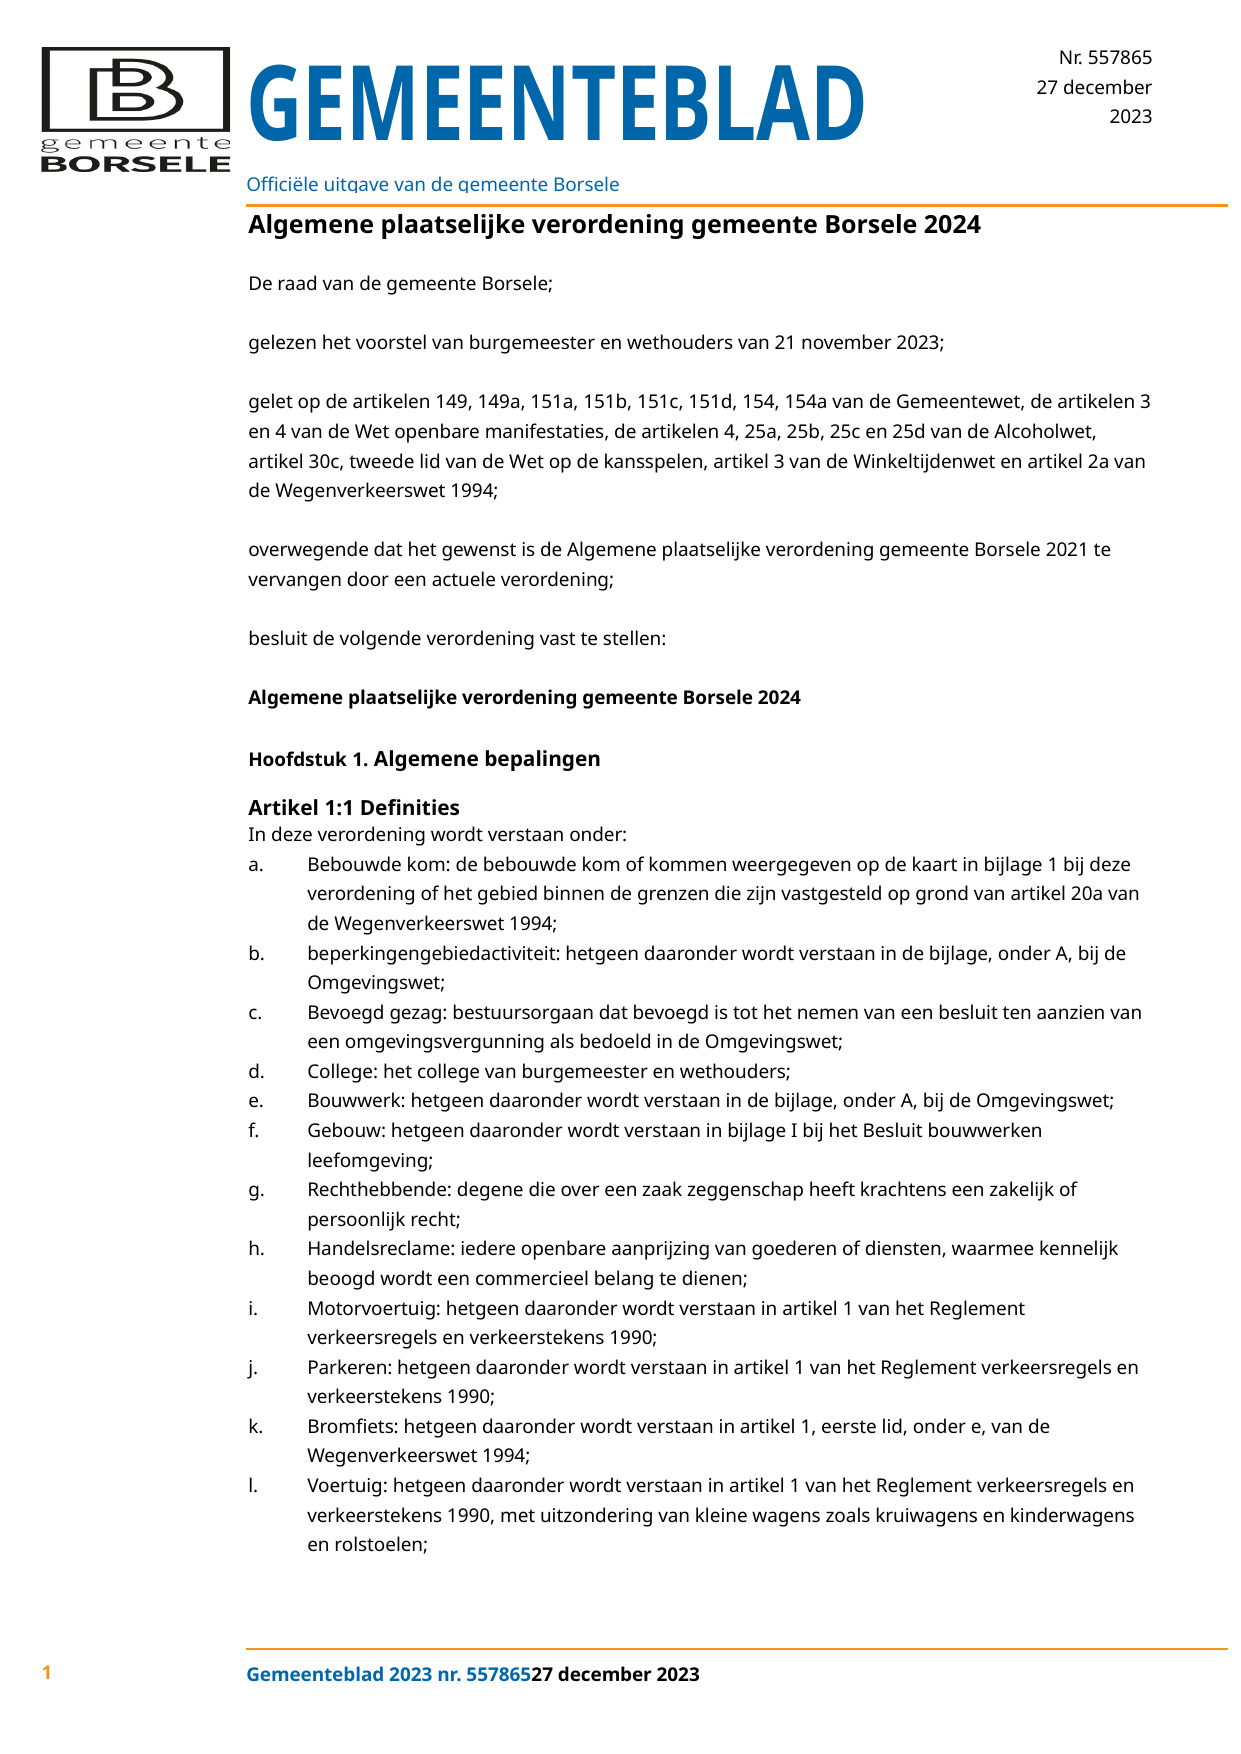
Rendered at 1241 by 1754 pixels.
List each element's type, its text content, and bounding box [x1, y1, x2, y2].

text besluit de volgende verordening vast te stellen: [248, 625, 1152, 651]
list Parkeren: hetgeen daaronder wordt verstaan in artikel 1 van het Reglement verkeersregels en verkeerstekens 1990; [248, 1354, 1152, 1409]
list College: het college van burgemeester en wethouders; [248, 1058, 1152, 1084]
list Bevoegd gezag: bestuursorgaan dat bevoegd is tot het nemen van een besluit ten aanzien van een omgevingsvergunning als bedoeld in de Omgevingswet; [248, 999, 1152, 1054]
text gelet op de artikelen 149, 149a, 151a, 151b, 151c, 151d, 154, 154a van de Gemeentewet, de artikelen 3 en 4 van de Wet openbare manifestaties, de artikelen 4, 25a, 25b, 25c en 25d van de Alcoholwet, artikel 30c, tweede lid van de Wet op de kansspelen, artikel 3 van de Winkeltijdenwet en artikel 2a van de Wegenverkeerswet 1994; [248, 389, 1152, 503]
picture [41, 47, 231, 172]
text Artikel 1:1 Definities [248, 793, 1152, 821]
text In deze verordening wordt verstaan onder: [248, 821, 1152, 847]
list Handelsreclame: iedere openbare aanprijzing van goederen of diensten, waarmee kennelijk beoogd wordt een commercieel belang te dienen; [248, 1236, 1152, 1291]
list beperkingengebiedactiviteit: hetgeen daaronder wordt verstaan in de bijlage, onder A, bij de Omgevingswet; [248, 940, 1152, 995]
list Bromfiets: hetgeen daaronder wordt verstaan in artikel 1, eerste lid, onder e, van de Wegenverkeerswet 1994; [248, 1413, 1152, 1468]
list Gebouw: hetgeen daaronder wordt verstaan in bijlage I bij het Besluit bouwwerken leefomgeving; [248, 1117, 1152, 1172]
text Algemene plaatselijke verordening gemeente Borsele 2024 [248, 207, 1152, 241]
list Rechthebbende: degene die over een zaak zeggenschap heeft krachtens een zakelijk of persoonlijk recht; [248, 1176, 1152, 1232]
list Motorvoertuig: hetgeen daaronder wordt verstaan in artikel 1 van het Reglement verkeersregels en verkeerstekens 1990; [248, 1295, 1152, 1350]
list Voertuig: hetgeen daaronder wordt verstaan in artikel 1 van het Reglement verkeersregels en verkeerstekens 1990, met uitzondering van kleine wagens zoals kruiwagens en kinderwagens en rolstoelen; [248, 1472, 1152, 1557]
list Bebouwde kom: de bebouwde kom of kommen weergegeven op de kaart in bijlage 1 bij deze verordening of het gebied binnen de grenzen die zijn vastgesteld op grond van artikel 20a van de Wegenverkeerswet 1994; [248, 851, 1152, 936]
text Hoofdstuk 1. Algemene bepalingen [248, 744, 1152, 772]
text gelezen het voorstel van burgemeester en wethouders van 21 november 2023; [248, 329, 1152, 355]
text Algemene plaatselijke verordening gemeente Borsele 2024 [248, 684, 1152, 710]
text overwegende dat het gewenst is de Algemene plaatselijke verordening gemeente Borsele 2021 te vervangen door een actuele verordening; [248, 537, 1152, 592]
text De raad van de gemeente Borsele; [248, 270, 1152, 296]
list Bouwwerk: hetgeen daaronder wordt verstaan in de bijlage, onder A, bij de Omgevingswet; [248, 1088, 1152, 1113]
